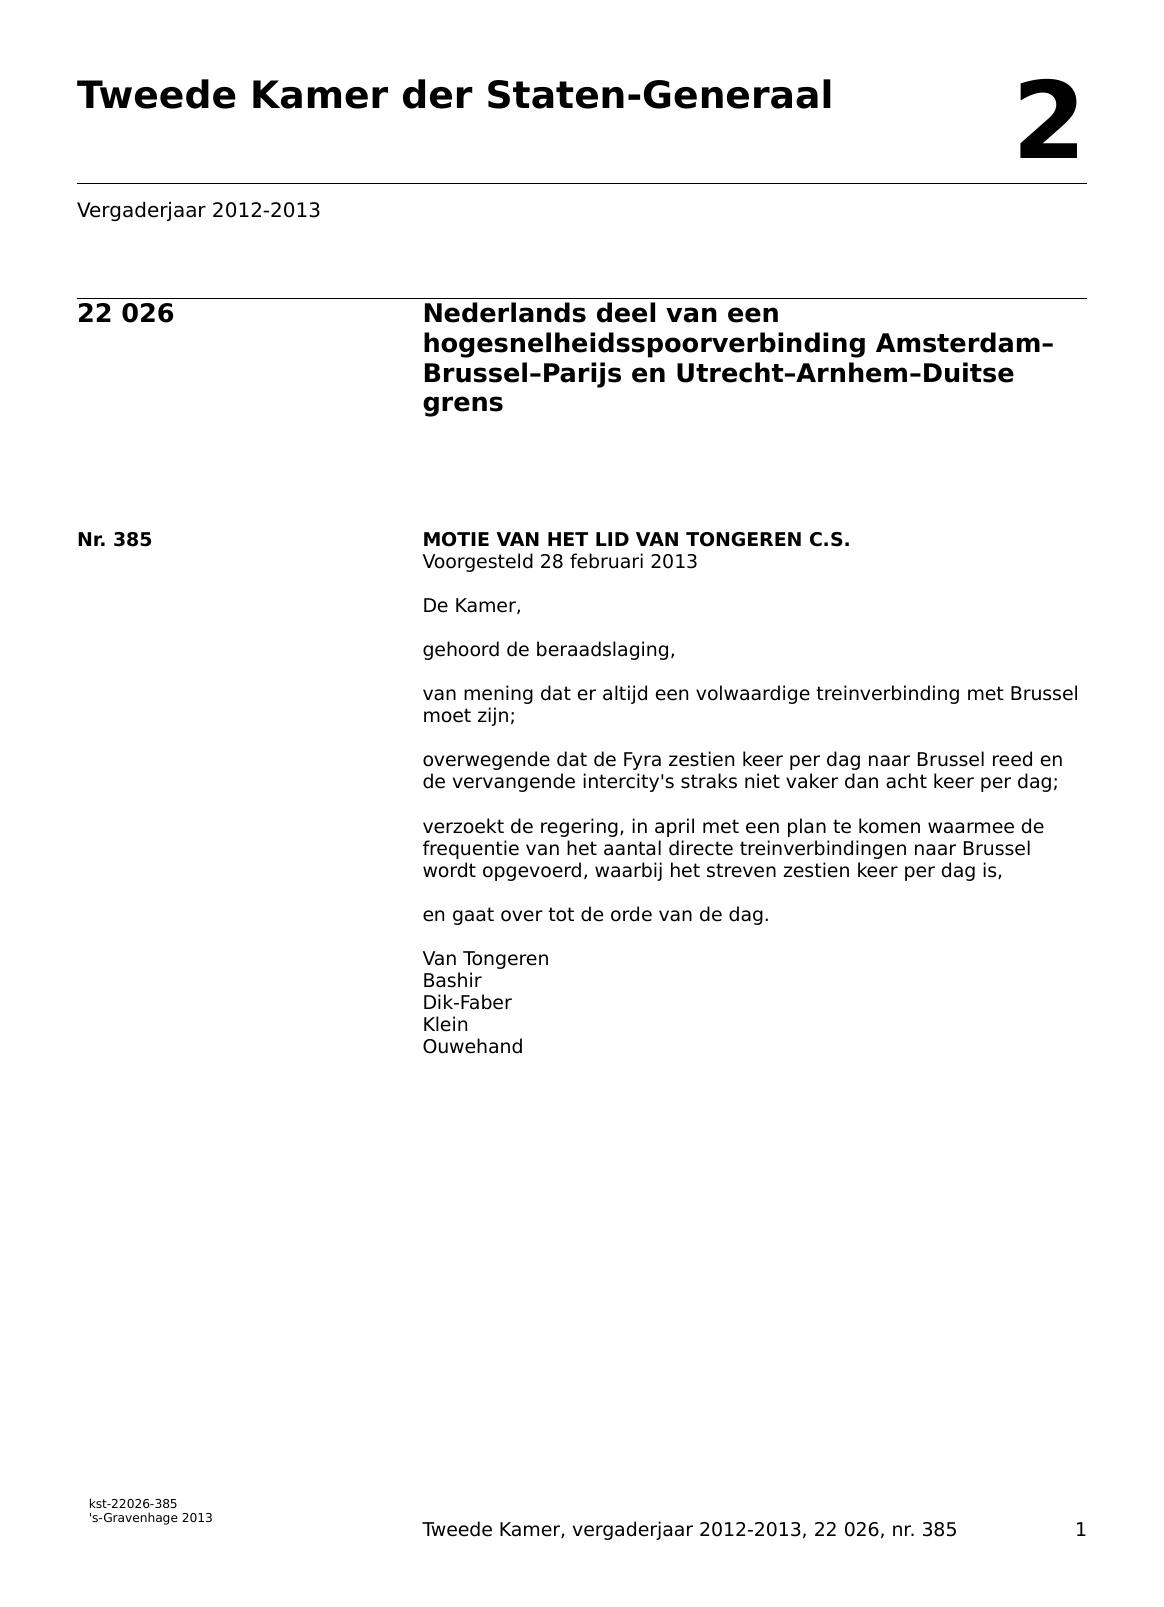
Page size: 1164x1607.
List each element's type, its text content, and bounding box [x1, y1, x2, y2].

text Ouwehand [422, 1036, 1087, 1058]
text en gaat over tot de orde van de dag. [422, 904, 1087, 926]
text gehoord de beraadslaging, [422, 639, 1087, 661]
text verzoekt de regering, in april met een plan te komen waarmee de frequentie van het aantal directe treinverbindingen naar Brussel wordt opgevoerd, waarbij het streven zestien keer per dag is, [422, 816, 1087, 881]
text Voorgesteld 28 februari 2013 [422, 551, 1087, 573]
text Bashir [422, 970, 1087, 992]
text Van Tongeren [422, 948, 1087, 970]
table_cell Vergaderjaar 2012-2013 [77, 184, 1087, 298]
text kst-22026-385 [88, 1497, 323, 1511]
table_header Tweede Kamer der Staten-Generaal [77, 59, 886, 183]
text 's-Gravenhage 2013 [88, 1511, 323, 1525]
table_header 2 [886, 59, 1087, 183]
text overwegende dat de Fyra zestien keer per dag naar Brussel reed en de vervangende intercity's straks niet vaker dan acht keer per dag; [422, 749, 1087, 793]
text Klein [422, 1014, 1087, 1036]
subtitle Nr. 385 MOTIE VAN HET LID VAN TONGEREN C.S. [77, 529, 1087, 551]
subtitle 22 026 Nederlands deel van een hogesnelheidsspoorverbinding Amsterdam–Brussel–Parijs en Utrecht–Arnhem–Duitse grens [77, 299, 1087, 418]
text De Kamer, [422, 595, 1087, 617]
text van mening dat er altijd een volwaardige treinverbinding met Brussel moet zijn; [422, 683, 1087, 727]
text Dik-Faber [422, 992, 1087, 1014]
